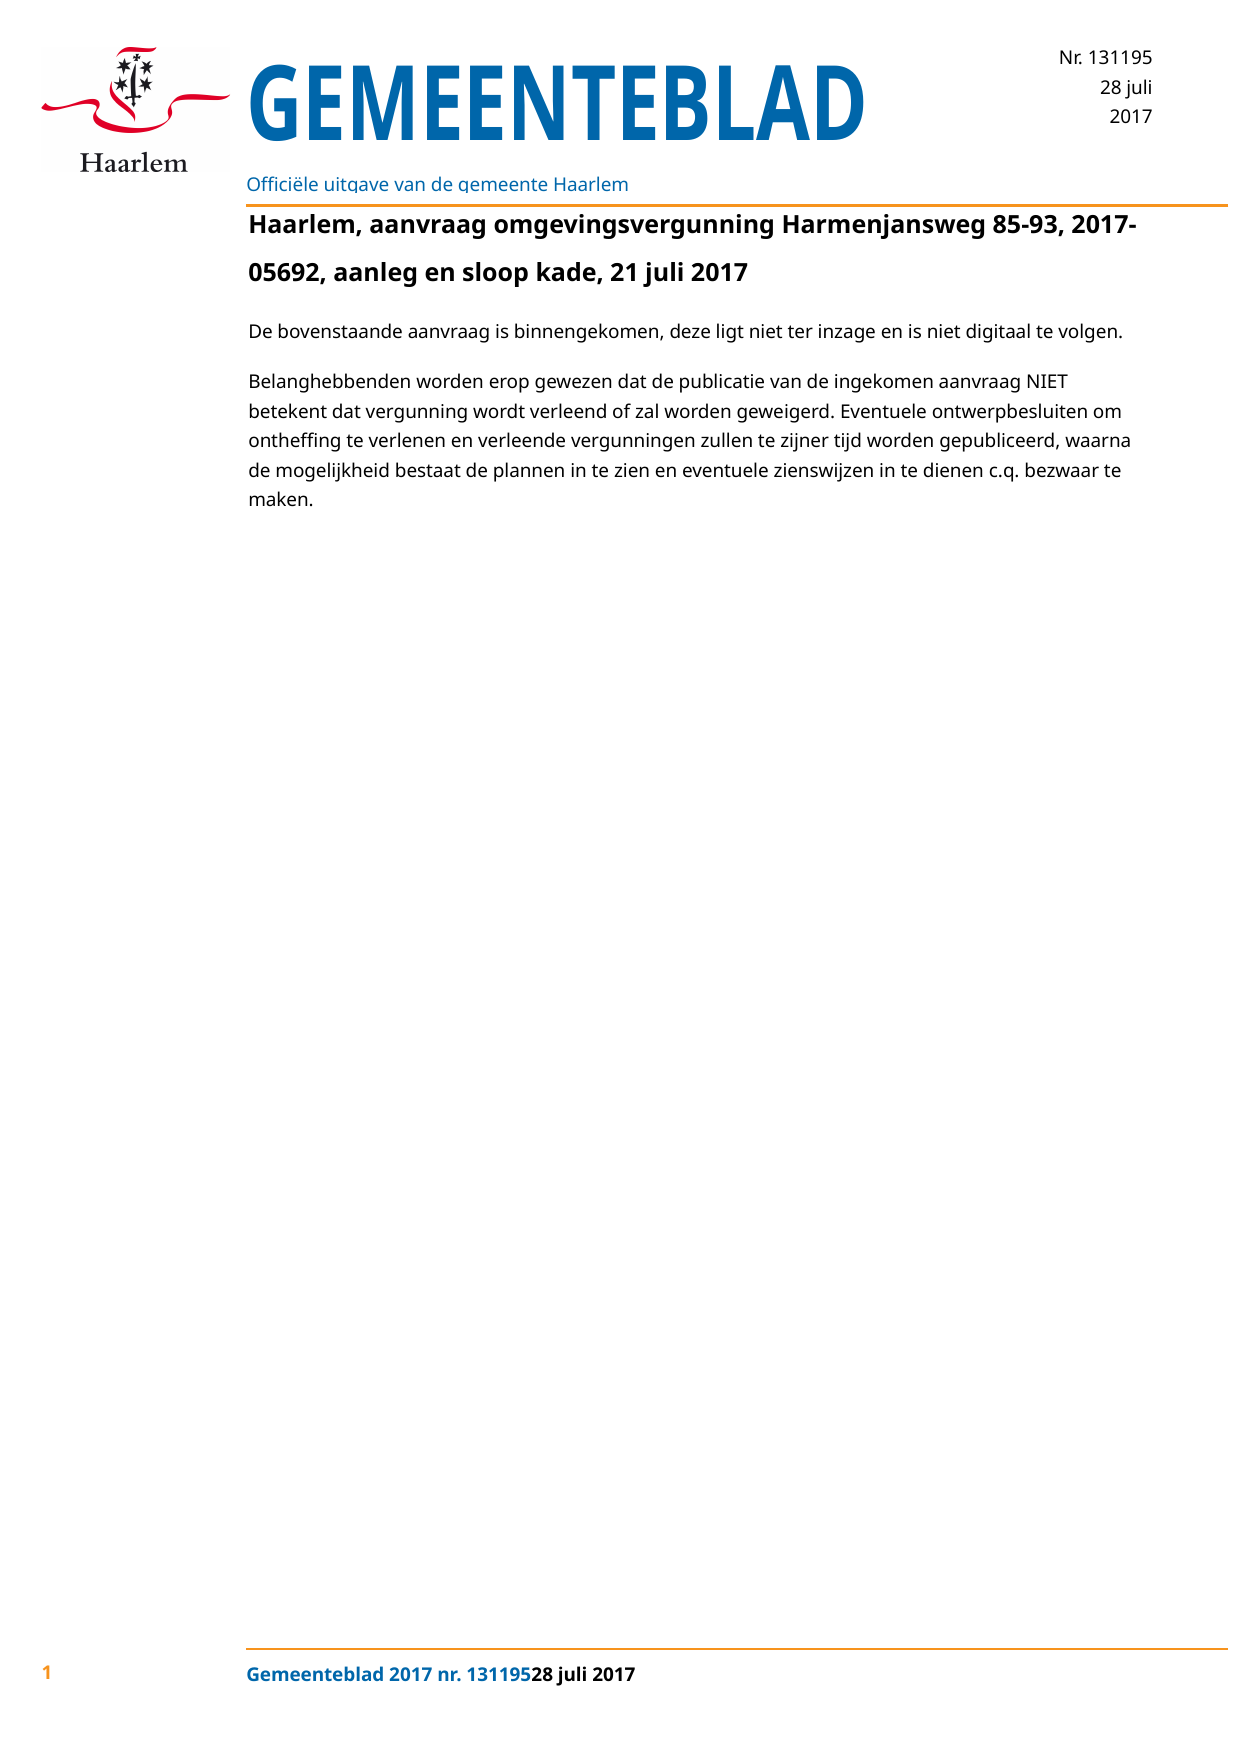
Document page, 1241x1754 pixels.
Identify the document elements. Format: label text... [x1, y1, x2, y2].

text Belanghebbenden worden erop gewezen dat de publicatie van de ingekomen aanvraag NIET betekent dat vergunning wordt verleend of zal worden geweigerd. Eventuele ontwerpbesluiten om ontheffing te verlenen en verleende vergunningen zullen te zijner tijd worden gepubliceerd, waarna de mogelijkheid bestaat de plannen in te zien en eventuele zienswijzen in te dienen c.q. bezwaar te maken. [248, 368, 1152, 512]
picture [41, 47, 231, 172]
text Haarlem, aanvraag omgevingsvergunning Harmenjansweg 85-93, 2017-05692, aanleg en sloop kade, 21 juli 2017 [248, 207, 1152, 288]
text De bovenstaande aanvraag is binnengekomen, deze ligt niet ter inzage en is niet digitaal te volgen. [248, 318, 1152, 344]
